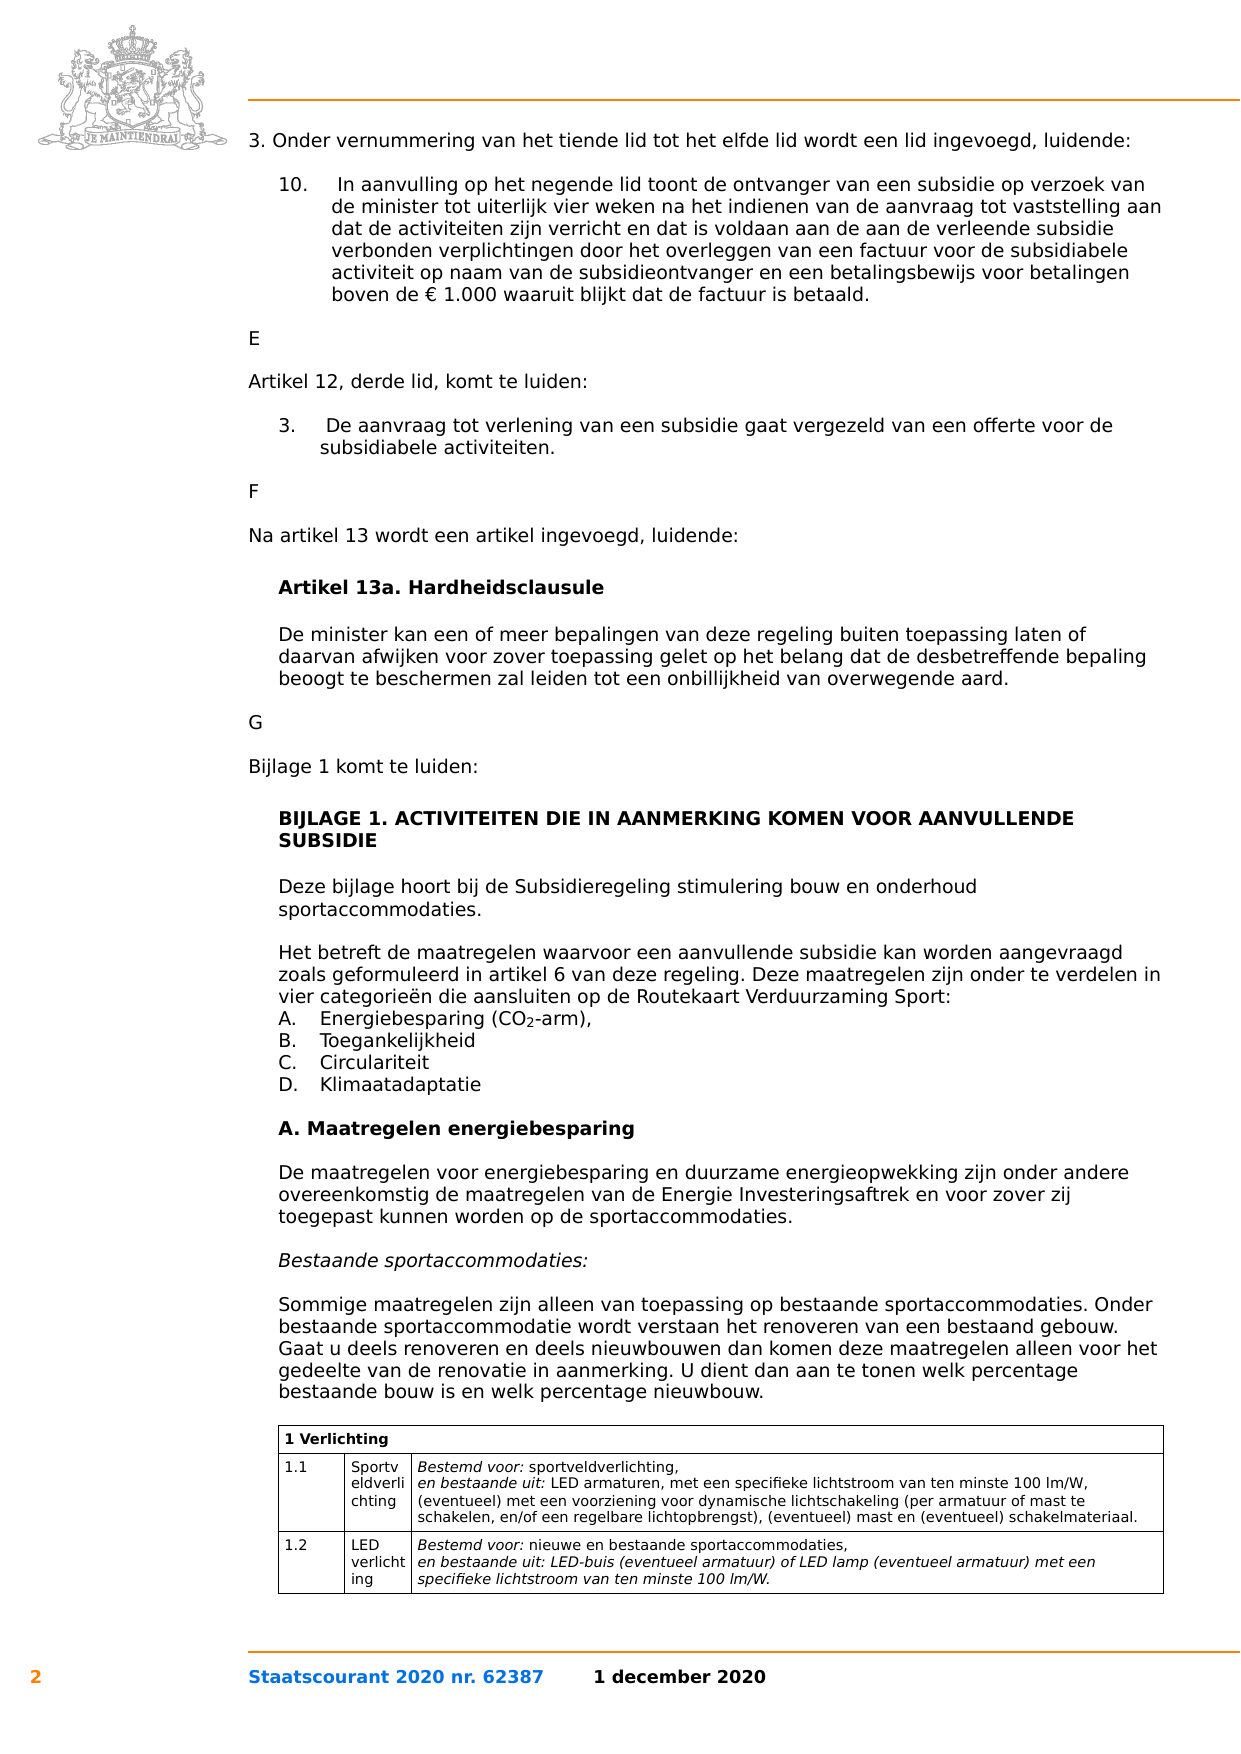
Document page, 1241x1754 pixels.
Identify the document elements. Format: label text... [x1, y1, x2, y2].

table_cell 1.2 [279, 1532, 344, 1592]
text E [248, 327, 1163, 349]
text Artikel 12, derde lid, komt te luiden: [248, 371, 1163, 393]
table_cell 1.1 [279, 1454, 344, 1531]
text Deze bijlage hoort bij de Subsidieregeling stimulering bouw en onderhoud sportaccommodaties. [278, 876, 1163, 920]
text 3. De aanvraag tot verlening van een subsidie gaat vergezeld van een offerte voor de subsidiabele activiteiten. [278, 415, 1163, 459]
text 10. In aanvulling op het negende lid toont de ontvanger van een subsidie op verzoek van de minister tot uiterlijk vier weken na het indienen van de aanvraag tot vaststelling aan dat de activiteiten zijn verricht en dat is voldaan aan de aan de verleende subsidie verbonden verplichtingen door het overleggen van een factuur voor de subsidiabele activiteit op naam van de subsidieontvanger en een betalingsbewijs voor betalingen boven de € 1.000 waaruit blijkt dat de factuur is betaald. [278, 174, 1163, 306]
table_cell Bestemd voor: sportveldverlichting, en bestaande uit: LED armaturen, met een specifieke lichtstroom van ten minste 100 lm/W, (eventueel) met een voorziening voor dynamische lichtschakeling (per armatuur of mast te schakelen, en/of een regelbare lichtopbrengst), (eventueel) mast en (eventueel) schakelmateriaal. [412, 1454, 1163, 1531]
text B. Toegankelijkheid [278, 1030, 1163, 1052]
picture [38, 25, 227, 150]
subtitle A. Maatregelen energiebesparing [278, 1118, 1163, 1140]
text De maatregelen voor energiebesparing en duurzame energieopwekking zijn onder andere overeenkomstig de maatregelen van de Energie Investeringsaftrek en voor zover zij toegepast kunnen worden op de sportaccommodaties. [278, 1162, 1163, 1228]
table_header 1 Verlichting [279, 1426, 1163, 1453]
subtitle Bestaande sportaccommodaties: [278, 1250, 1163, 1272]
text C. Circulariteit [278, 1052, 1163, 1074]
text Het betreft de maatregelen waarvoor een aanvullende subsidie kan worden aangevraagd zoals geformuleerd in artikel 6 van deze regeling. Deze maatregelen zijn onder te verdelen in vier categorieën die aansluiten op de Routekaart Verduurzaming Sport: [278, 942, 1163, 1008]
text D. Klimaatadaptatie [278, 1074, 1163, 1096]
subtitle Artikel 13a. Hardheidsclausule [278, 577, 1163, 599]
text A. Energiebesparing (CO2-arm), [278, 1008, 1163, 1030]
text Bijlage 1 komt te luiden: [248, 756, 1163, 777]
table_cell Bestemd voor: nieuwe en bestaande sportaccommodaties, en bestaande uit: LED-buis (eventueel armatuur) of LED lamp (eventueel armatuur) met een specifieke lichtstroom van ten minste 100 lm/W. [412, 1532, 1163, 1592]
text Na artikel 13 wordt een artikel ingevoegd, luidende: [248, 525, 1163, 547]
text G [248, 712, 1163, 734]
text De minister kan een of meer bepalingen van deze regeling buiten toepassing laten of daarvan afwijken voor zover toepassing gelet op het belang dat de desbetreffende bepaling beoogt te beschermen zal leiden tot een onbillijkheid van overwegende aard. [278, 624, 1163, 690]
subtitle BIJLAGE 1. ACTIVITEITEN DIE IN AANMERKING KOMEN VOOR AANVULLENDE SUBSIDIE [278, 807, 1163, 851]
text 3. Onder vernummering van het tiende lid tot het elfde lid wordt een lid ingevoegd, luidende: [248, 130, 1163, 152]
table_cell LED verlichting [345, 1532, 411, 1592]
table_cell Sportveldverlichting [345, 1454, 411, 1531]
text F [248, 481, 1163, 503]
text Sommige maatregelen zijn alleen van toepassing op bestaande sportaccommodaties. Onder bestaande sportaccommodatie wordt verstaan het renoveren van een bestaand gebouw. Gaat u deels renoveren en deels nieuwbouwen dan komen deze maatregelen alleen voor het gedeelte van de renovatie in aanmerking. U dient dan aan te tonen welk percentage bestaande bouw is en welk percentage nieuwbouw. [278, 1293, 1163, 1403]
